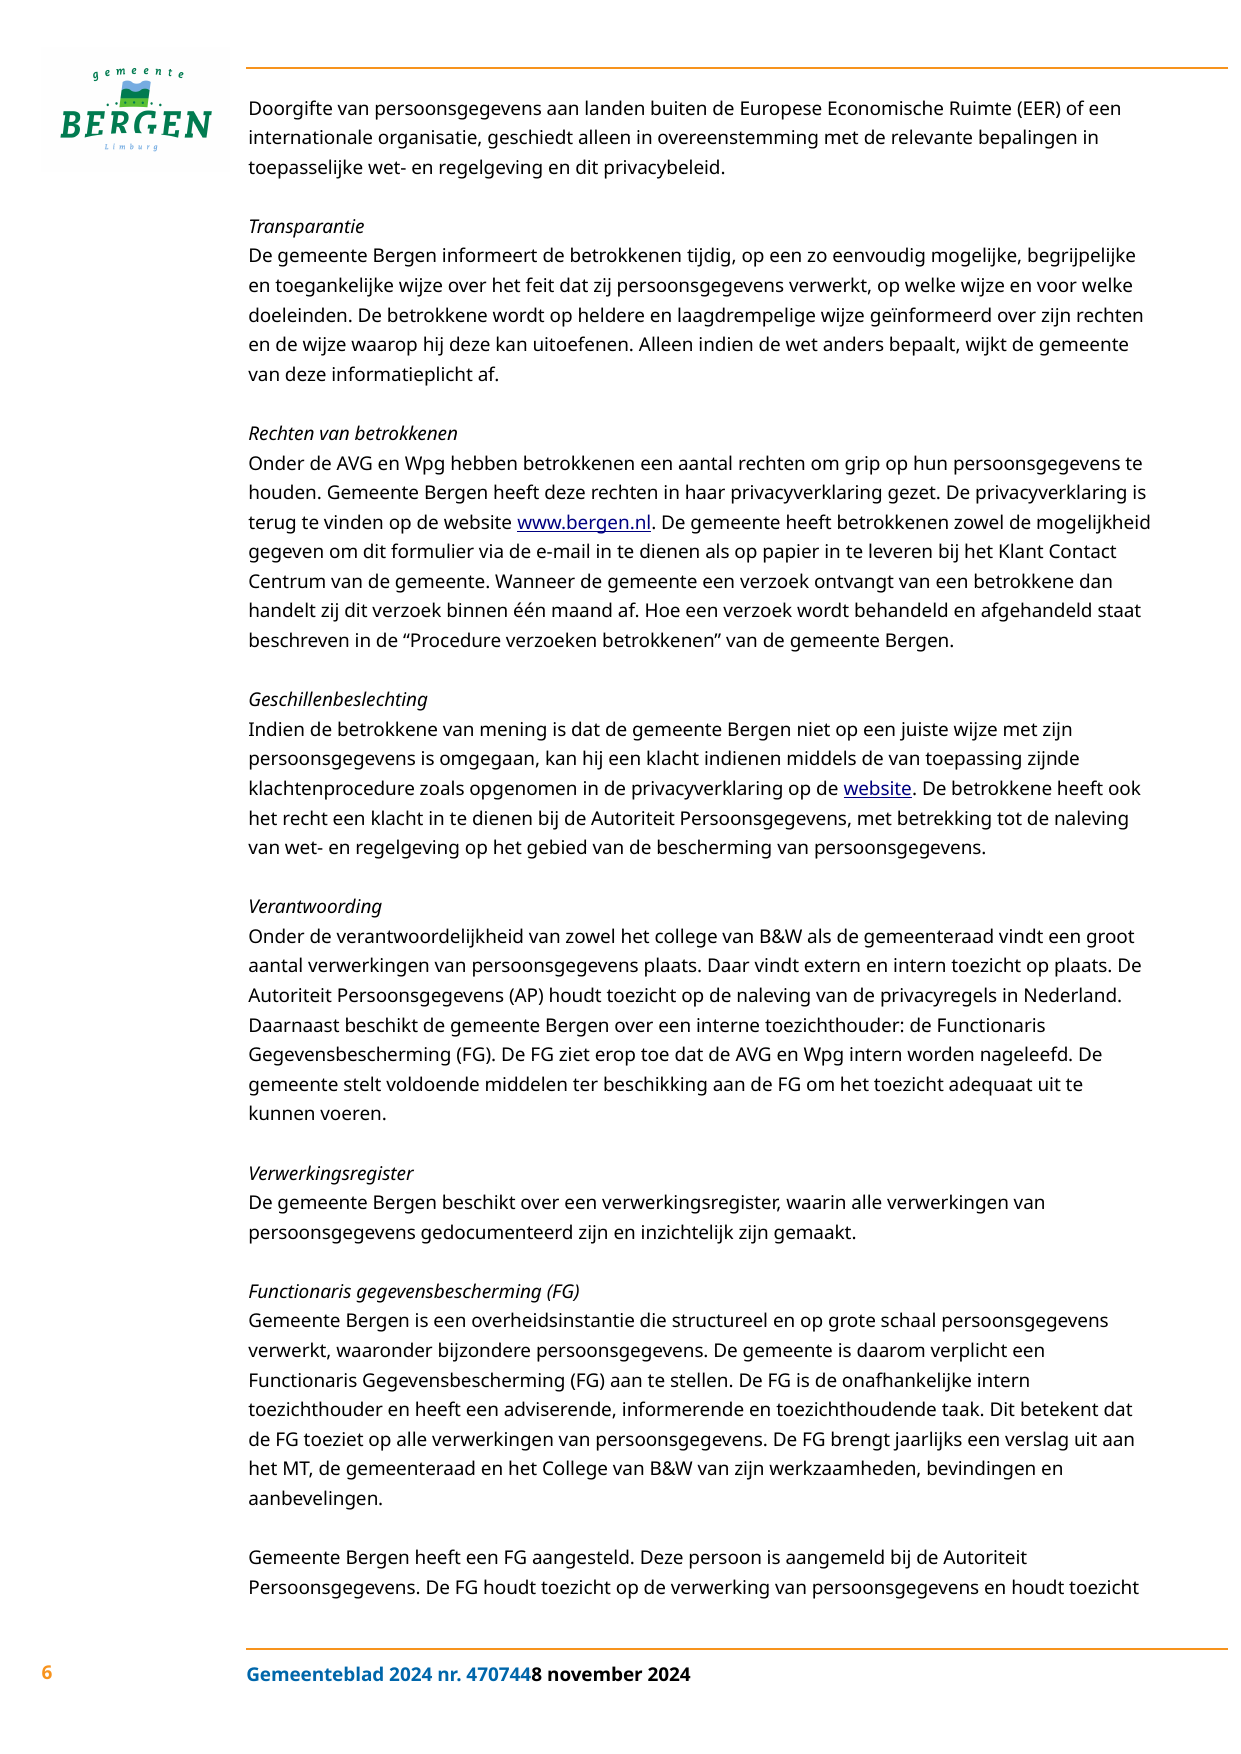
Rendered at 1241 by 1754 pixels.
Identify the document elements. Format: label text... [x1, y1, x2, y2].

text Functionaris gegevensbescherming (FG) [248, 1278, 1152, 1304]
text Onder de AVG en Wpg hebben betrokkenen een aantal rechten om grip op hun persoonsgegevens te houden. Gemeente Bergen heeft deze rechten in haar privacyverklaring gezet. De privacyverklaring is terug te vinden op de website www.bergen.nl. De gemeente heeft betrokkenen zowel de mogelijkheid gegeven om dit formulier via de e-mail in te dienen als op papier in te leveren bij het Klant Contact Centrum van de gemeente. Wanneer de gemeente een verzoek ontvangt van een betrokkene dan handelt zij dit verzoek binnen één maand af. Hoe een verzoek wordt behandeld en afgehandeld staat beschreven in de “Procedure verzoeken betrokkenen” van de gemeente Bergen. [248, 450, 1152, 653]
text Onder de verantwoordelijkheid van zowel het college van B&W als de gemeenteraad vindt een groot aantal verwerkingen van persoonsgegevens plaats. Daar vindt extern en intern toezicht op plaats. De Autoriteit Persoonsgegevens (AP) houdt toezicht op de naleving van de privacyregels in Nederland. Daarnaast beschikt de gemeente Bergen over een interne toezichthouder: de Functionaris Gegevensbescherming (FG). De FG ziet erop toe dat de AVG en Wpg intern worden nageleefd. De gemeente stelt voldoende middelen ter beschikking aan de FG om het toezicht adequaat uit te kunnen voeren. [248, 923, 1152, 1126]
text Geschillenbeslechting [248, 686, 1152, 712]
text Transparantie [248, 213, 1152, 239]
text De gemeente Bergen informeert de betrokkenen tijdig, op een zo eenvoudig mogelijke, begrijpelijke en toegankelijke wijze over het feit dat zij persoonsgegevens verwerkt, op welke wijze en voor welke doeleinden. De betrokkene wordt op heldere en laagdrempelige wijze geïnformeerd over zijn rechten en de wijze waarop hij deze kan uitoefenen. Alleen indien de wet anders bepaalt, wijkt de gemeente van deze informatieplicht af. [248, 243, 1152, 387]
text Verwerkingsregister [248, 1160, 1152, 1186]
picture [41, 47, 231, 172]
text Verantwoording [248, 893, 1152, 919]
text Gemeente Bergen is een overheidsinstantie die structureel en op grote schaal persoonsgegevens verwerkt, waaronder bijzondere persoonsgegevens. De gemeente is daarom verplicht een Functionaris Gegevensbescherming (FG) aan te stellen. De FG is de onafhankelijke intern toezichthouder en heeft een adviserende, informerende en toezichthoudende taak. Dit betekent dat de FG toeziet op alle verwerkingen van persoonsgegevens. De FG brengt jaarlijks een verslag uit aan het MT, de gemeenteraad en het College van B&W van zijn werkzaamheden, bevindingen en aanbevelingen. [248, 1308, 1152, 1511]
text Doorgifte van persoonsgegevens aan landen buiten de Europese Economische Ruimte (EER) of een internationale organisatie, geschiedt alleen in overeenstemming met de relevante bepalingen in toepasselijke wet- en regelgeving en dit privacybeleid. [248, 95, 1152, 180]
text Gemeente Bergen heeft een FG aangesteld. Deze persoon is aangemeld bij de Autoriteit Persoonsgegevens. De FG houdt toezicht op de verwerking van persoonsgegevens en houdt toezicht [248, 1544, 1152, 1600]
text Rechten van betrokkenen [248, 420, 1152, 446]
text De gemeente Bergen beschikt over een verwerkingsregister, waarin alle verwerkingen van persoonsgegevens gedocumenteerd zijn en inzichtelijk zijn gemaakt. [248, 1189, 1152, 1245]
text Indien de betrokkene van mening is dat de gemeente Bergen niet op een juiste wijze met zijn persoonsgegevens is omgegaan, kan hij een klacht indienen middels de van toepassing zijnde klachtenprocedure zoals opgenomen in de privacyverklaring op de website. De betrokkene heeft ook het recht een klacht in te dienen bij de Autoriteit Persoonsgegevens, met betrekking tot de naleving van wet- en regelgeving op het gebied van de bescherming van persoonsgegevens. [248, 716, 1152, 860]
